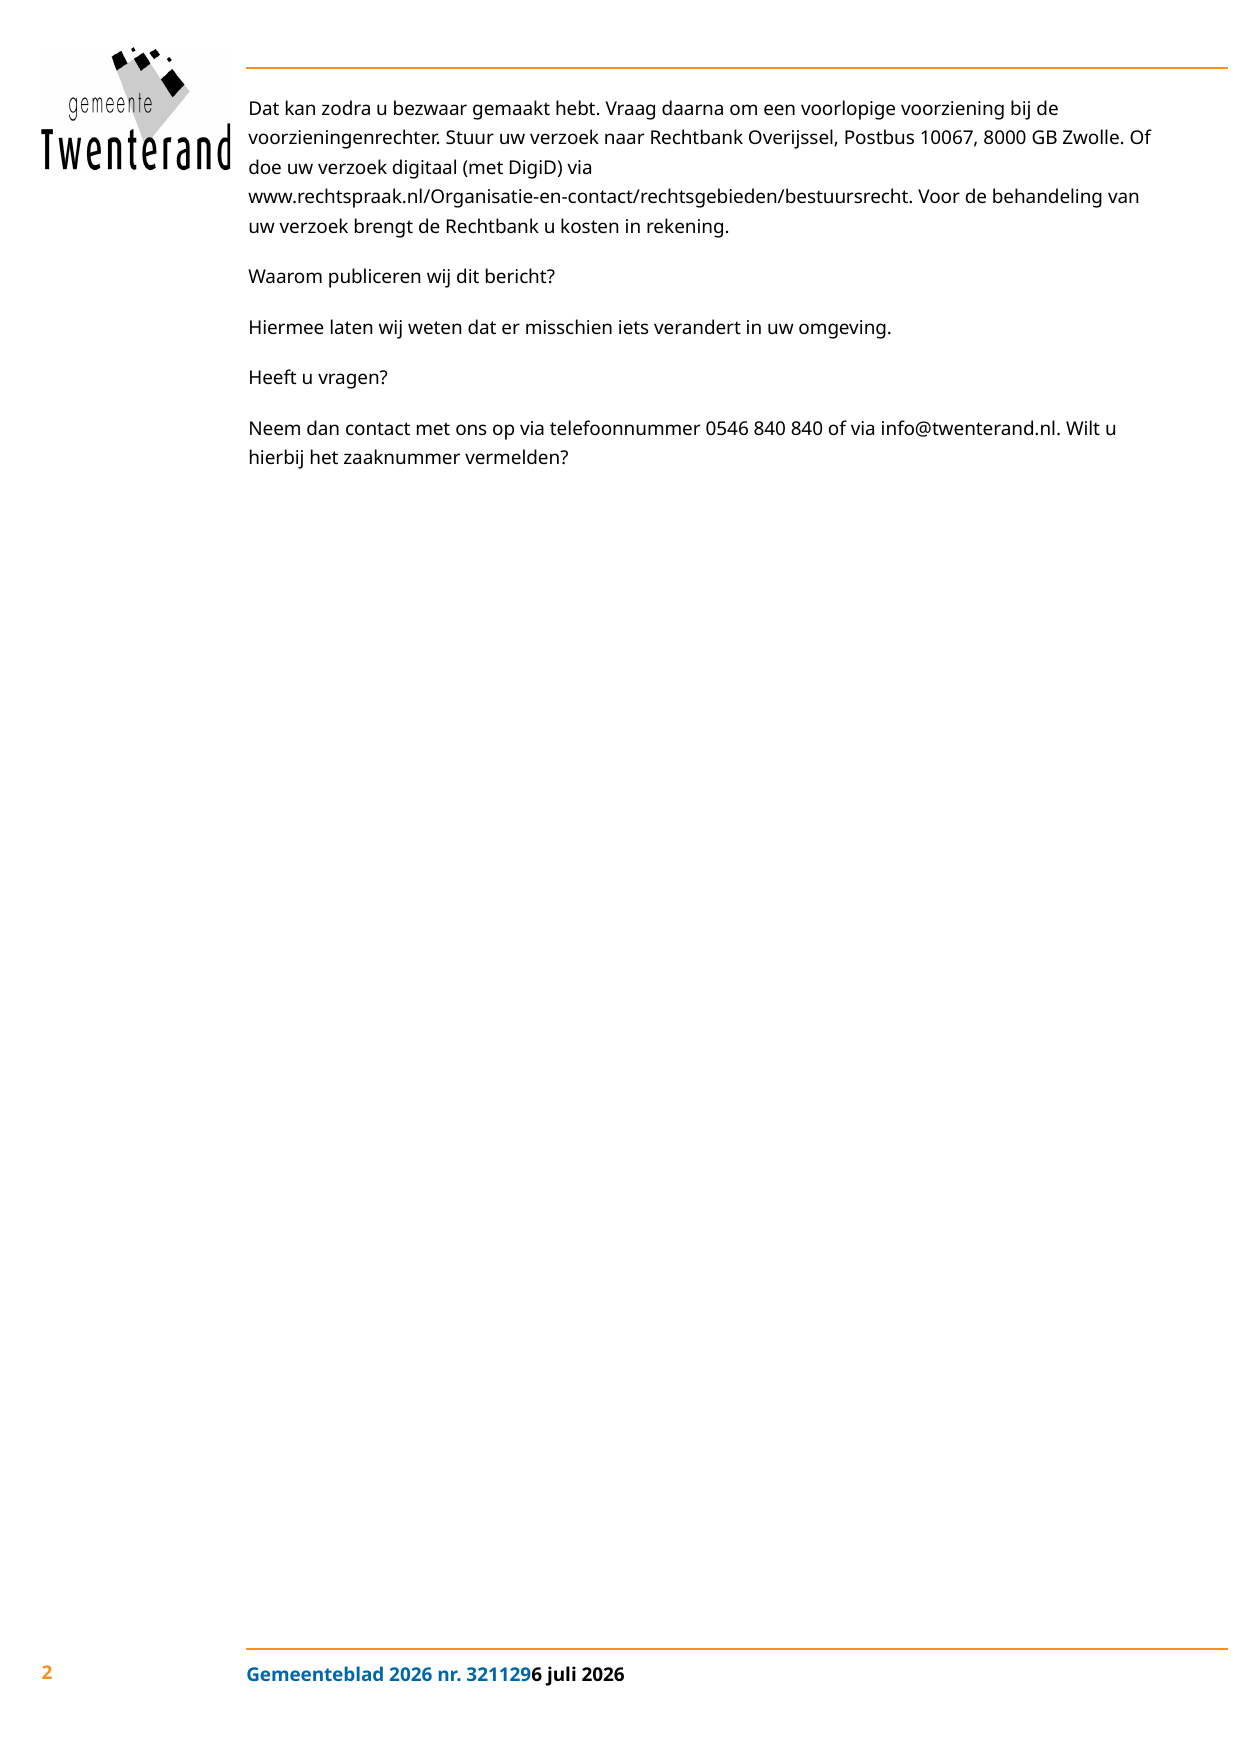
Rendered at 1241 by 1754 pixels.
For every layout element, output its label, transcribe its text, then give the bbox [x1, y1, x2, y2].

picture [41, 47, 231, 172]
text Dat kan zodra u bezwaar gemaakt hebt. Vraag daarna om een voorlopige voorziening bij de voorzieningenrechter. Stuur uw verzoek naar Rechtbank Overijssel, Postbus 10067, 8000 GB Zwolle. Of doe uw verzoek digitaal (met DigiD) via www.rechtspraak.nl/Organisatie-en-contact/rechtsgebieden/bestuursrecht. Voor de behandeling van uw verzoek brengt de Rechtbank u kosten in rekening. [248, 95, 1152, 239]
text Hiermee laten wij weten dat er misschien iets verandert in uw omgeving. [248, 314, 1152, 340]
text Neem dan contact met ons op via telefoonnummer 0546 840 840 of via info@twenterand.nl. Wilt u hierbij het zaaknummer vermelden? [248, 415, 1152, 470]
text Waarom publiceren wij dit bericht? [248, 263, 1152, 289]
text Heeft u vragen? [248, 364, 1152, 390]
